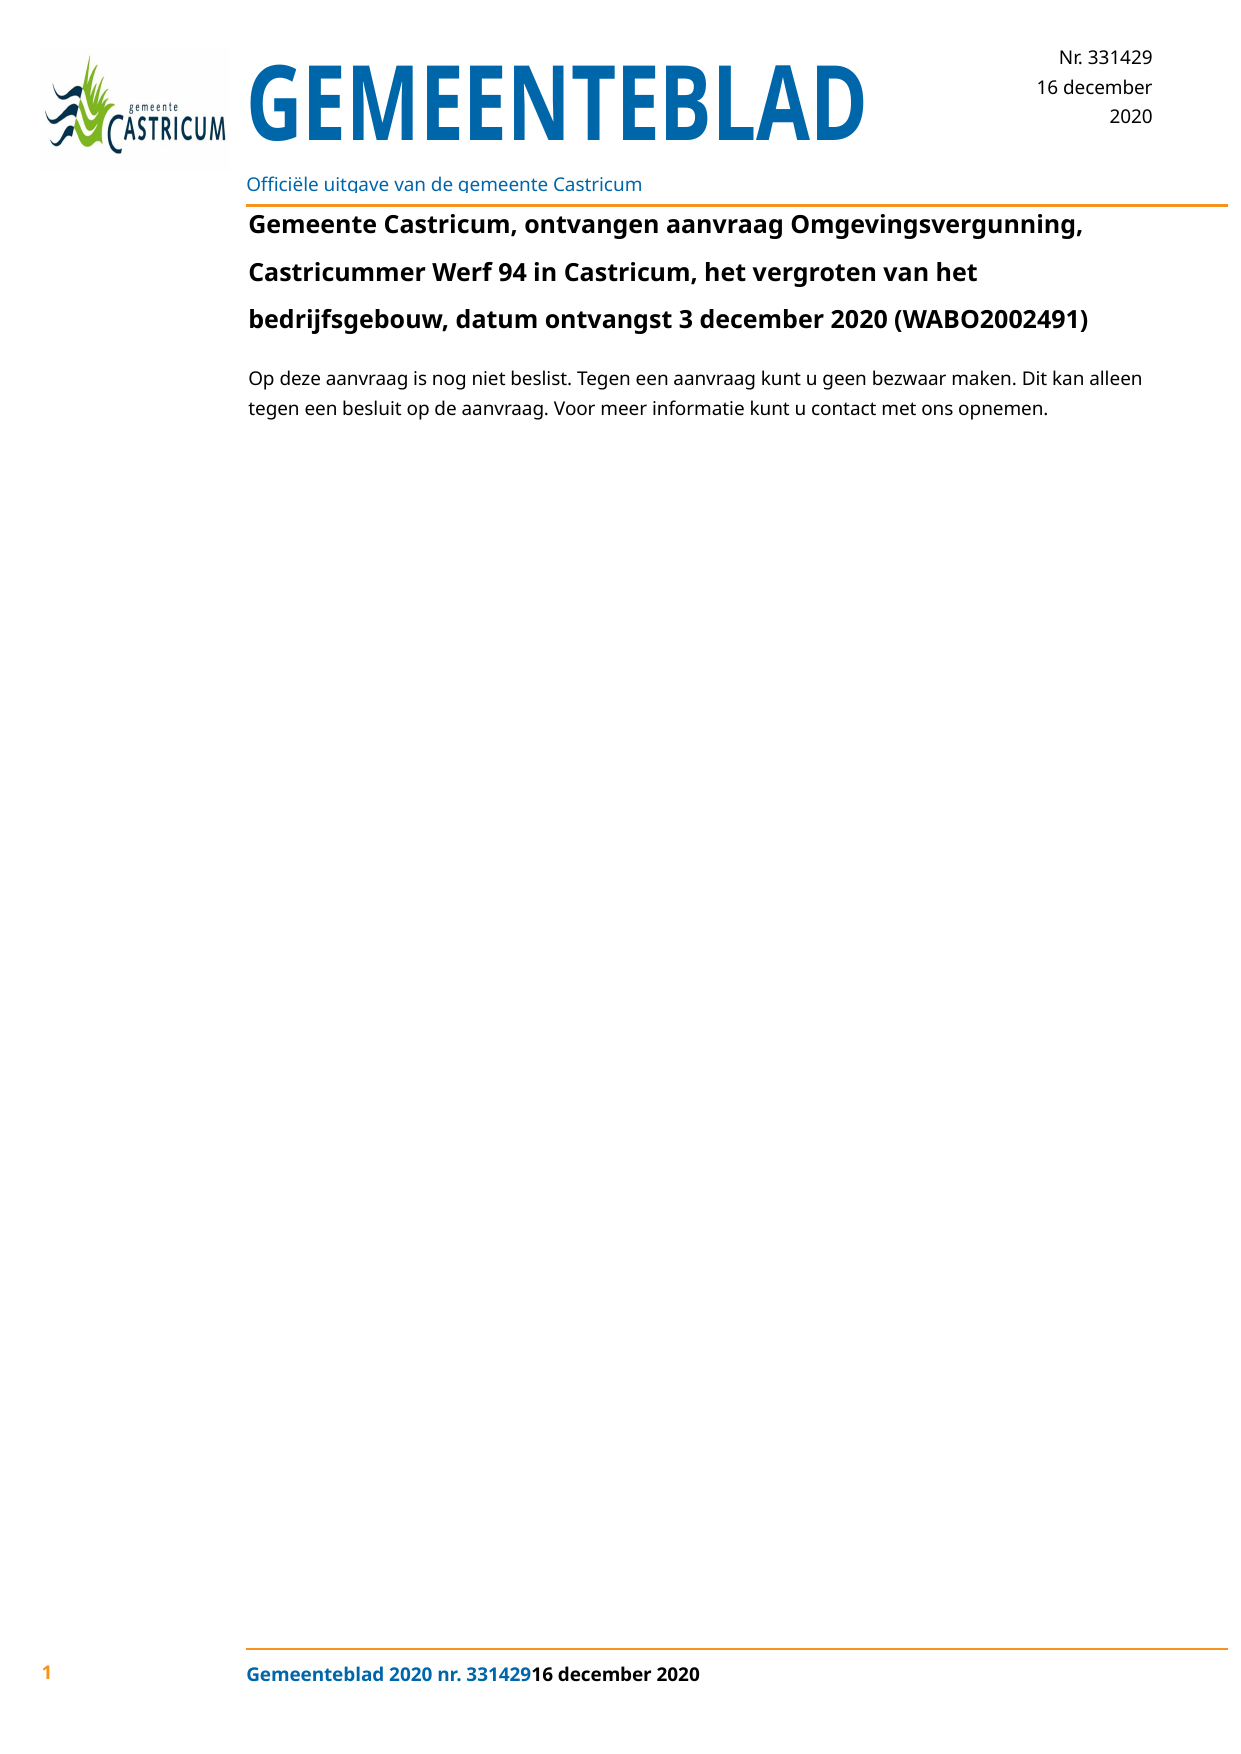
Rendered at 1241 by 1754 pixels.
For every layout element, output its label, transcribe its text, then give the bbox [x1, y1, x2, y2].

text Gemeente Castricum, ontvangen aanvraag Omgevingsvergunning, Castricummer Werf 94 in Castricum, het vergroten van het bedrijfsgebouw, datum ontvangst 3 december 2020 (WABO2002491) [248, 207, 1152, 336]
picture [41, 47, 231, 172]
text Op deze aanvraag is nog niet beslist. Tegen een aanvraag kunt u geen bezwaar maken. Dit kan alleen tegen een besluit op de aanvraag. Voor meer informatie kunt u contact met ons opnemen. [248, 366, 1152, 421]
